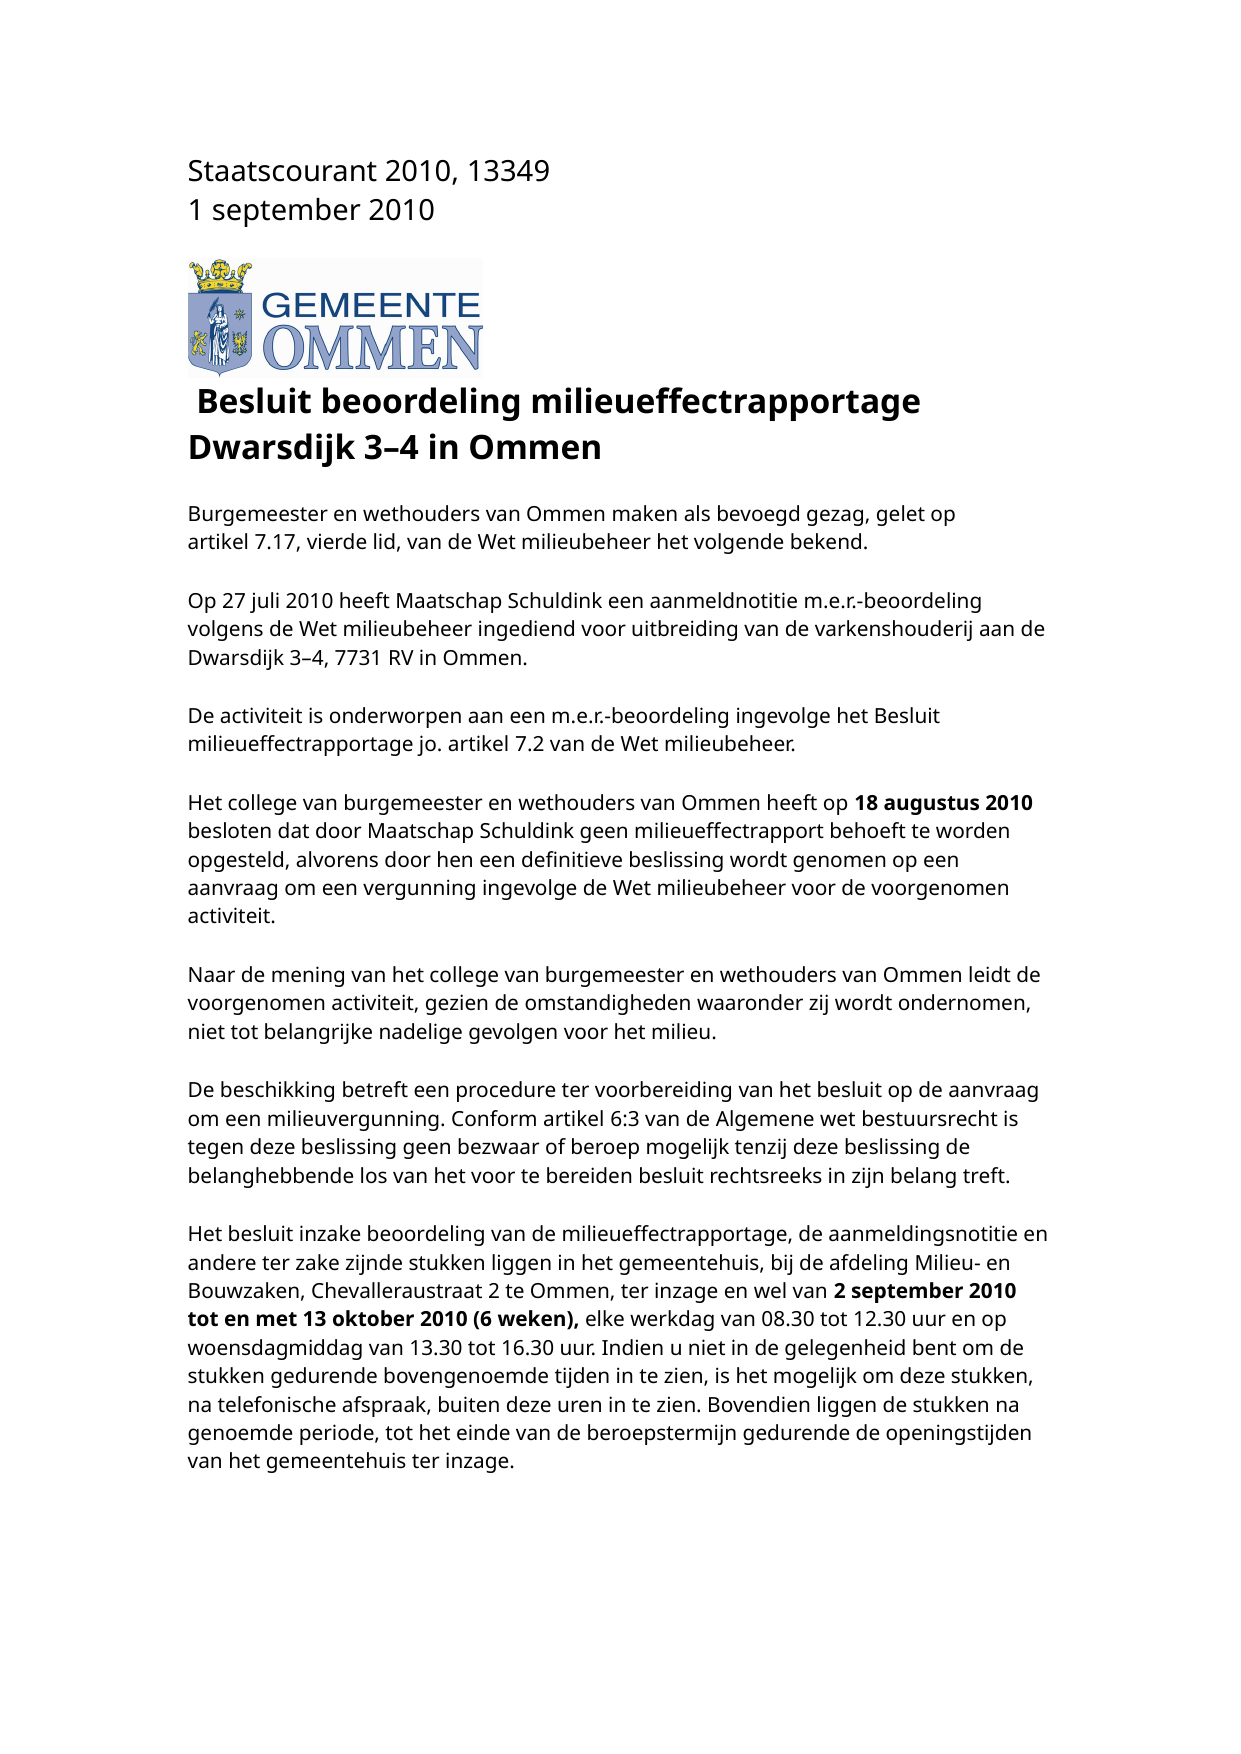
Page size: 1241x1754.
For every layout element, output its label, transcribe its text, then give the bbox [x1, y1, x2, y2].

text Staatscourant 2010, 13349 [187, 150, 1053, 190]
text De beschikking betreft een procedure ter voorbereiding van het besluit op de aanvraag om een milieuvergunning. Conform artikel 6:3 van de Algemene wet bestuursrecht is tegen deze beslissing geen bezwaar of beroep mogelijk tenzij deze beslissing de belanghebbende los van het voor te bereiden besluit rechtsreeks in zijn belang treft. [187, 1075, 1053, 1189]
text Het college van burgemeester en wethouders van Ommen heeft op 18 augustus 2010 besloten dat door Maatschap Schuldink geen milieueffectrapport behoeft te worden opgesteld, alvorens door hen een definitieve beslissing wordt genomen op een aanvraag om een vergunning ingevolge de Wet milieubeheer voor de voorgenomen activiteit. [187, 788, 1053, 930]
text 1 september 2010 [187, 190, 1053, 229]
text Op 27 juli 2010 heeft Maatschap Schuldink een aanmeldnotitie m.e.r.-beoordeling volgens de Wet milieubeheer ingediend voor uitbreiding van de varkenshouderij aan de Dwarsdijk 3–4, 7731 RV in Ommen. [187, 586, 1053, 671]
text De activiteit is onderworpen aan een m.e.r.-beoordeling ingevolge het Besluit milieueffectrapportage jo. artikel 7.2 van de Wet milieubeheer. [187, 701, 1053, 758]
text Naar de mening van het college van burgemeester en wethouders van Ommen leidt de voorgenomen activiteit, gezien de omstandigheden waaronder zij wordt ondernomen, niet tot belangrijke nadelige gevolgen voor het milieu. [187, 960, 1053, 1045]
subtitle Besluit beoordeling milieueffectrapportage Dwarsdijk 3–4 in Ommen [187, 271, 1053, 469]
text Burgemeester en wethouders van Ommen maken als bevoegd gezag, gelet op artikel 7.17, vierde lid, van de Wet milieubeheer het volgende bekend. [187, 499, 1053, 556]
picture [187, 258, 484, 378]
text Het besluit inzake beoordeling van de milieueffectrapportage, de aanmeldingsnotitie en andere ter zake zijnde stukken liggen in het gemeentehuis, bij de afdeling Milieu- en Bouwzaken, Chevalleraustraat 2 te Ommen, ter inzage en wel van 2 september 2010 tot en met 13 oktober 2010 (6 weken), elke werkdag van 08.30 tot 12.30 uur en op woensdagmiddag van 13.30 tot 16.30 uur. Indien u niet in de gelegenheid bent om de stukken gedurende bovengenoemde tijden in te zien, is het mogelijk om deze stukken, na telefonische afspraak, buiten deze uren in te zien. Bovendien liggen de stukken na genoemde periode, tot het einde van de beroepstermijn gedurende de openingstijden van het gemeentehuis ter inzage. [187, 1219, 1053, 1475]
